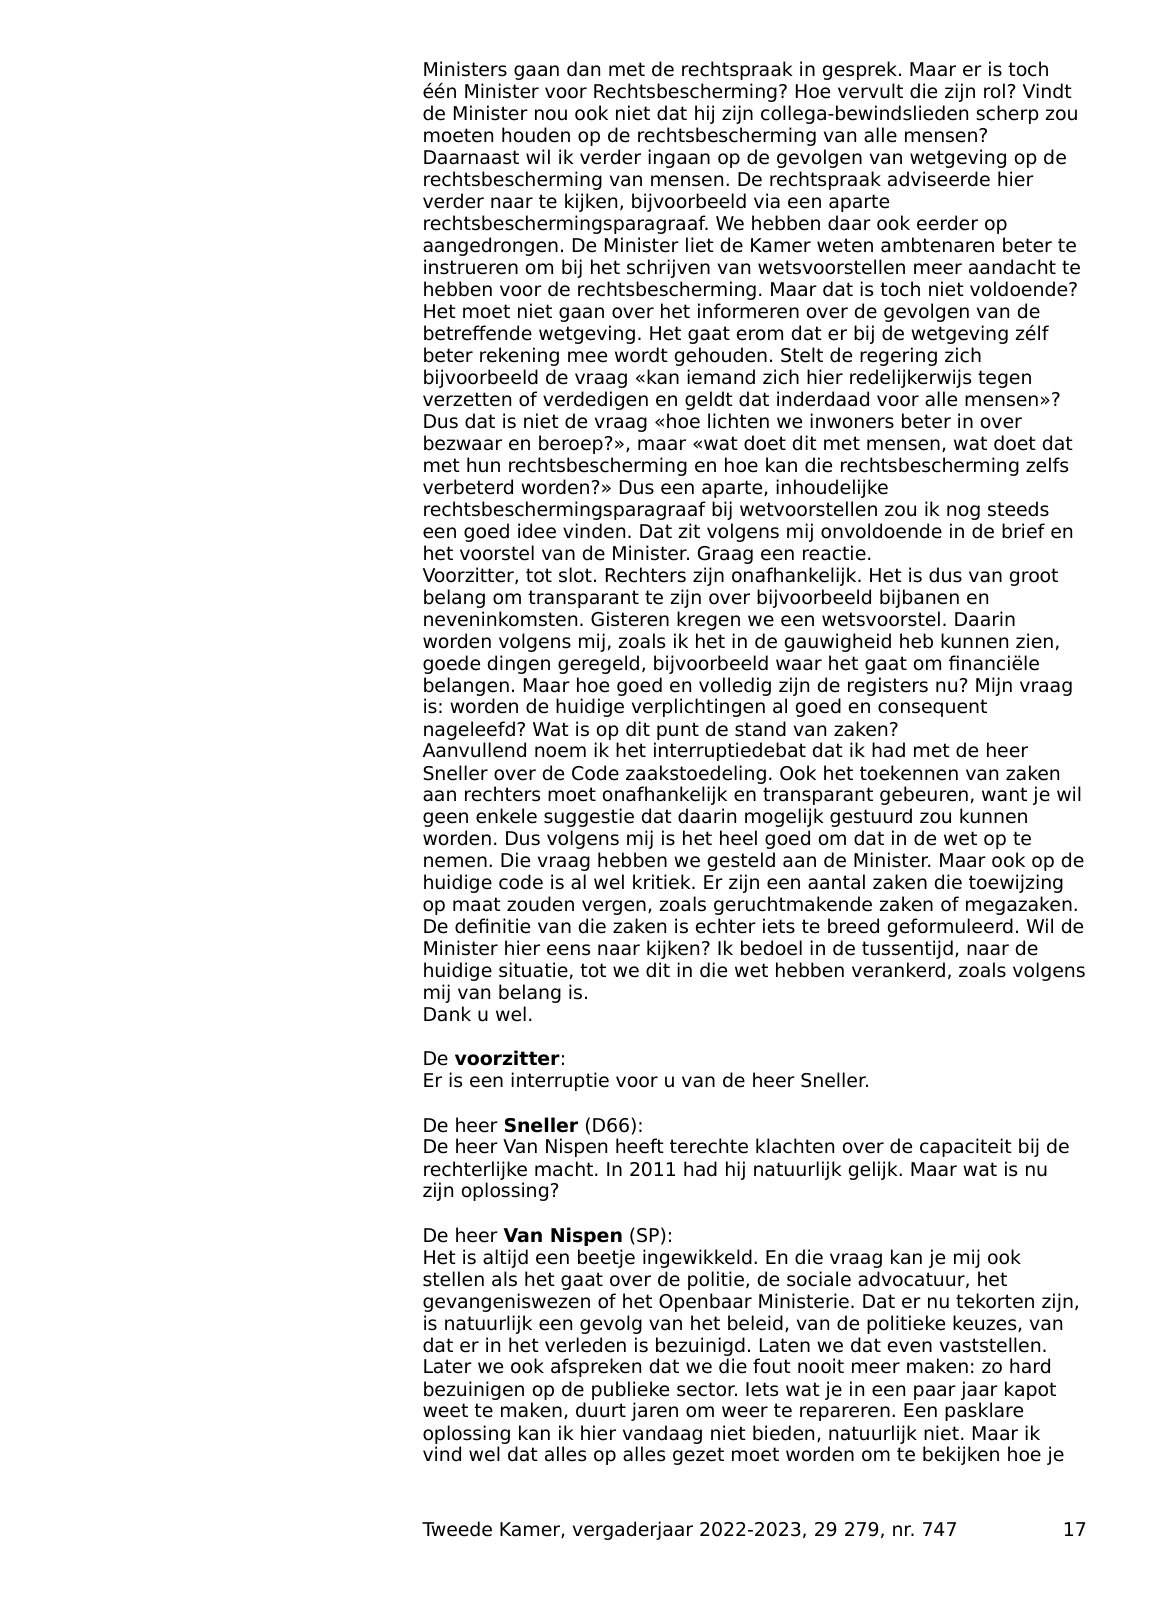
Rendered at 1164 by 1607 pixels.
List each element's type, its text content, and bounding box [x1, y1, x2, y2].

text De heer Van Nispen (SP): [422, 1224, 1087, 1247]
text De voorzitter: [422, 1048, 1087, 1070]
text Het is altijd een beetje ingewikkeld. En die vraag kan je mij ook stellen als het gaat over de politie, de sociale advocatuur, het gevangeniswezen of het Openbaar Ministerie. Dat er nu tekorten zijn, is natuurlijk een gevolg van het beleid, van de politieke keuzes, van dat er in het verleden is bezuinigd. Laten we dat even vaststellen. Later we ook afspreken dat we die fout nooit meer maken: zo hard bezuinigen op de publieke sector. Iets wat je in een paar jaar kapot weet te maken, duurt jaren om weer te repareren. Een pasklare oplossing kan ik hier vandaag niet bieden, natuurlijk niet. Maar ik vind wel dat alles op alles gezet moet worden om te bekijken hoe je [422, 1247, 1087, 1466]
text Dank u wel. [422, 1004, 1087, 1026]
text De heer Sneller (D66): [422, 1114, 1087, 1136]
text Ministers gaan dan met de rechtspraak in gesprek. Maar er is toch één Minister voor Rechtsbescherming? Hoe vervult die zijn rol? Vindt de Minister nou ook niet dat hij zijn collega-bewindslieden scherp zou moeten houden op de rechtsbescherming van alle mensen? [422, 59, 1087, 147]
text Voorzitter, tot slot. Rechters zijn onafhankelijk. Het is dus van groot belang om transparant te zijn over bijvoorbeeld bijbanen en neveninkomsten. Gisteren kregen we een wetsvoorstel. Daarin worden volgens mij, zoals ik het in de gauwigheid heb kunnen zien, goede dingen geregeld, bijvoorbeeld waar het gaat om financiële belangen. Maar hoe goed en volledig zijn de registers nu? Mijn vraag is: worden de huidige verplichtingen al goed en consequent nageleefd? Wat is op dit punt de stand van zaken? [422, 564, 1087, 740]
text Aanvullend noem ik het interruptiedebat dat ik had met de heer Sneller over de Code zaakstoedeling. Ook het toekennen van zaken aan rechters moet onafhankelijk en transparant gebeuren, want je wil geen enkele suggestie dat daarin mogelijk gestuurd zou kunnen worden. Dus volgens mij is het heel goed om dat in de wet op te nemen. Die vraag hebben we gesteld aan de Minister. Maar ook op de huidige code is al wel kritiek. Er zijn een aantal zaken die toewijzing op maat zouden vergen, zoals geruchtmakende zaken of megazaken. De definitie van die zaken is echter iets te breed geformuleerd. Wil de Minister hier eens naar kijken? Ik bedoel in de tussentijd, naar de huidige situatie, tot we dit in die wet hebben verankerd, zoals volgens mij van belang is. [422, 740, 1087, 1004]
text De heer Van Nispen heeft terechte klachten over de capaciteit bij de rechterlijke macht. In 2011 had hij natuurlijk gelijk. Maar wat is nu zijn oplossing? [422, 1136, 1087, 1202]
text Er is een interruptie voor u van de heer Sneller. [422, 1070, 1087, 1092]
text Daarnaast wil ik verder ingaan op de gevolgen van wetgeving op de rechtsbescherming van mensen. De rechtspraak adviseerde hier verder naar te kijken, bijvoorbeeld via een aparte rechtsbeschermingsparagraaf. We hebben daar ook eerder op aangedrongen. De Minister liet de Kamer weten ambtenaren beter te instrueren om bij het schrijven van wetsvoorstellen meer aandacht te hebben voor de rechtsbescherming. Maar dat is toch niet voldoende? Het moet niet gaan over het informeren over de gevolgen van de betreffende wetgeving. Het gaat erom dat er bij de wetgeving zélf beter rekening mee wordt gehouden. Stelt de regering zich bijvoorbeeld de vraag «kan iemand zich hier redelijkerwijs tegen verzetten of verdedigen en geldt dat inderdaad voor alle mensen»? Dus dat is niet de vraag «hoe lichten we inwoners beter in over bezwaar en beroep?», maar «wat doet dit met mensen, wat doet dat met hun rechtsbescherming en hoe kan die rechtsbescherming zelfs verbeterd worden?» Dus een aparte, inhoudelijke rechtsbeschermingsparagraaf bij wetvoorstellen zou ik nog steeds een goed idee vinden. Dat zit volgens mij onvoldoende in de brief en het voorstel van de Minister. Graag een reactie. [422, 147, 1087, 564]
